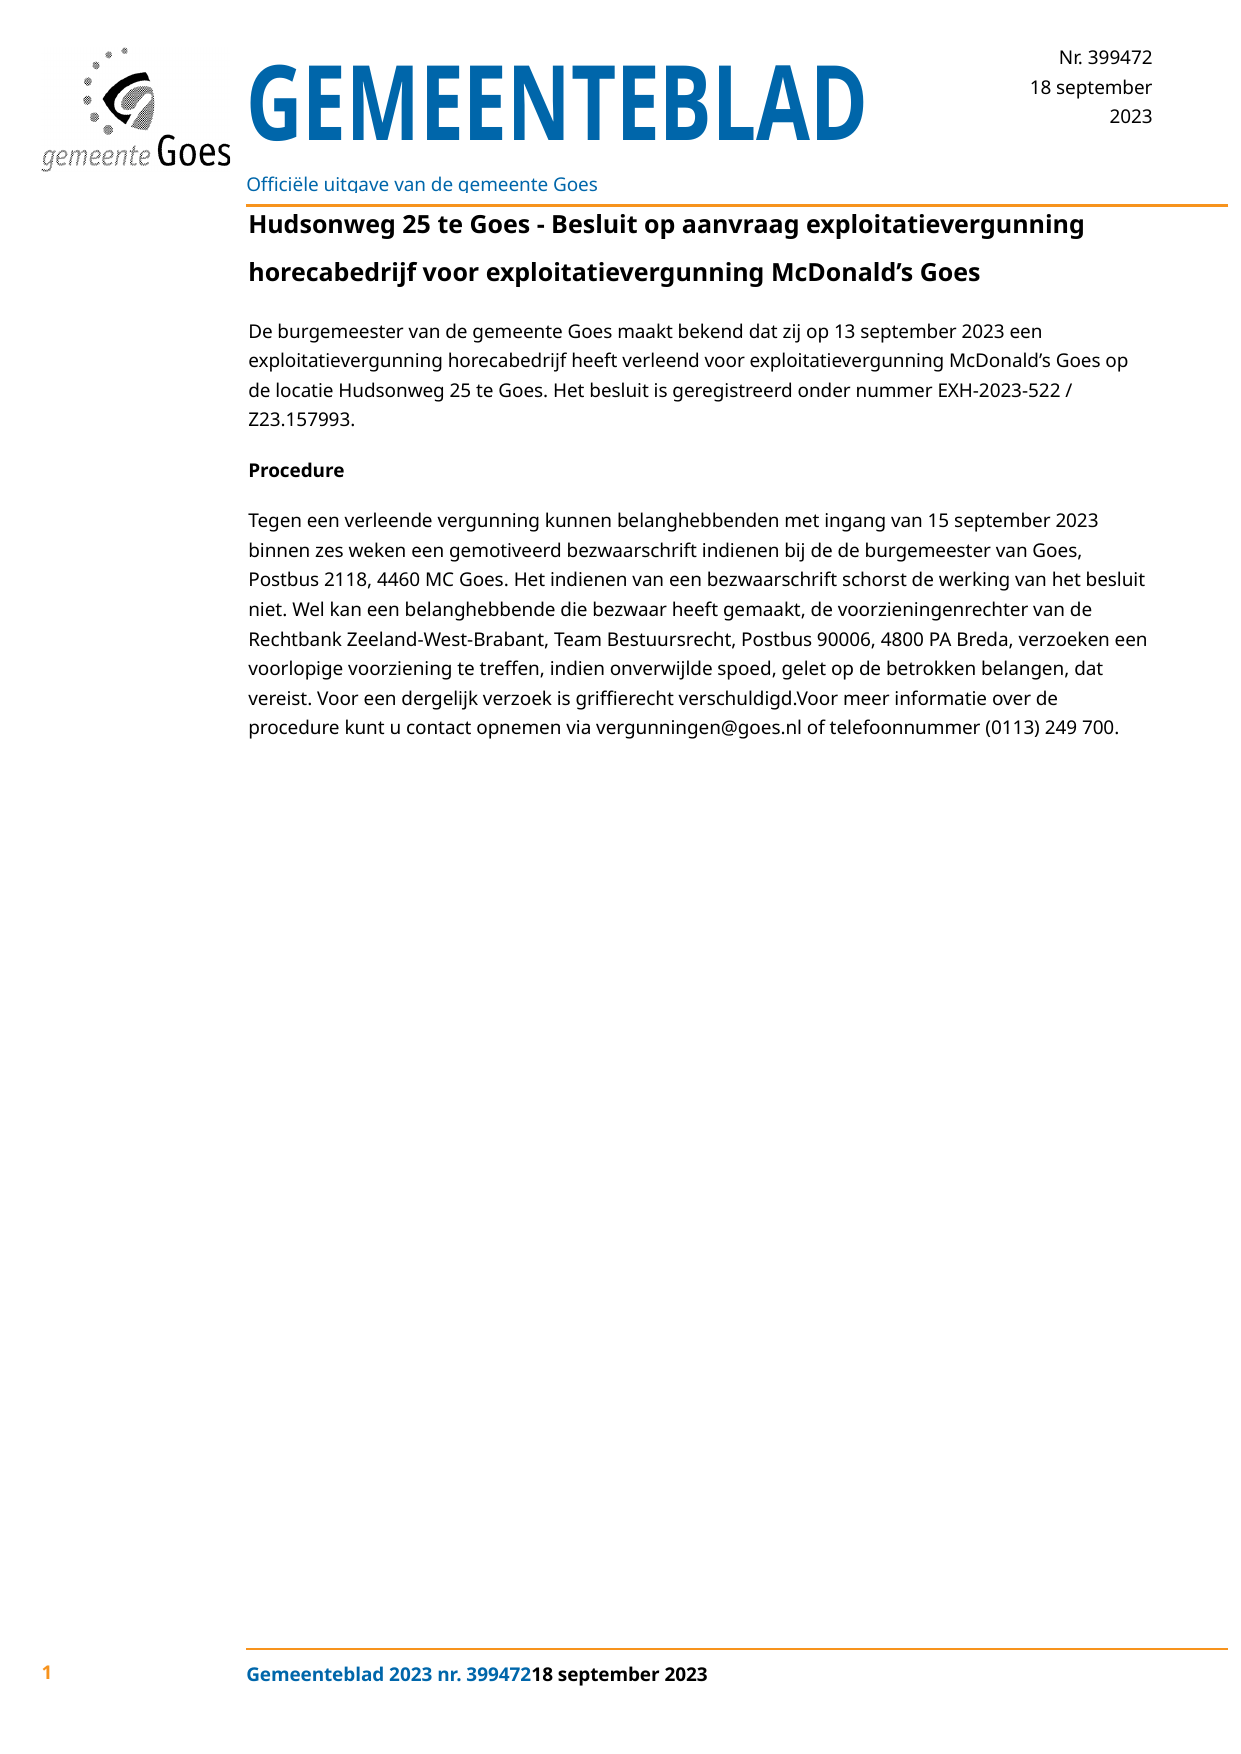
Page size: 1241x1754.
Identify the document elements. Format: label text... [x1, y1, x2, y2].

picture [41, 47, 231, 172]
text Tegen een verleende vergunning kunnen belanghebbenden met ingang van 15 september 2023 binnen zes weken een gemotiveerd bezwaarschrift indienen bij de de burgemeester van Goes, Postbus 2118, 4460 MC Goes. Het indienen van een bezwaarschrift schorst de werking van het besluit niet. Wel kan een belanghebbende die bezwaar heeft gemaakt, de voorzieningenrechter van de Rechtbank Zeeland-West-Brabant, Team Bestuursrecht, Postbus 90006, 4800 PA Breda, verzoeken een voorlopige voorziening te treffen, indien onverwijlde spoed, gelet op de betrokken belangen, dat vereist. Voor een dergelijk verzoek is griffierecht verschuldigd.Voor meer informatie over de procedure kunt u contact opnemen via vergunningen@goes.nl of telefoonnummer (0113) 249 700. [248, 507, 1152, 740]
text Procedure [248, 457, 1152, 483]
text Hudsonweg 25 te Goes - Besluit op aanvraag exploitatievergunning horecabedrijf voor exploitatievergunning McDonald’s Goes [248, 207, 1152, 288]
text De burgemeester van de gemeente Goes maakt bekend dat zij op 13 september 2023 een exploitatievergunning horecabedrijf heeft verleend voor exploitatievergunning McDonald’s Goes op de locatie Hudsonweg 25 te Goes. Het besluit is geregistreerd onder nummer EXH-2023-522 / Z23.157993. [248, 318, 1152, 432]
